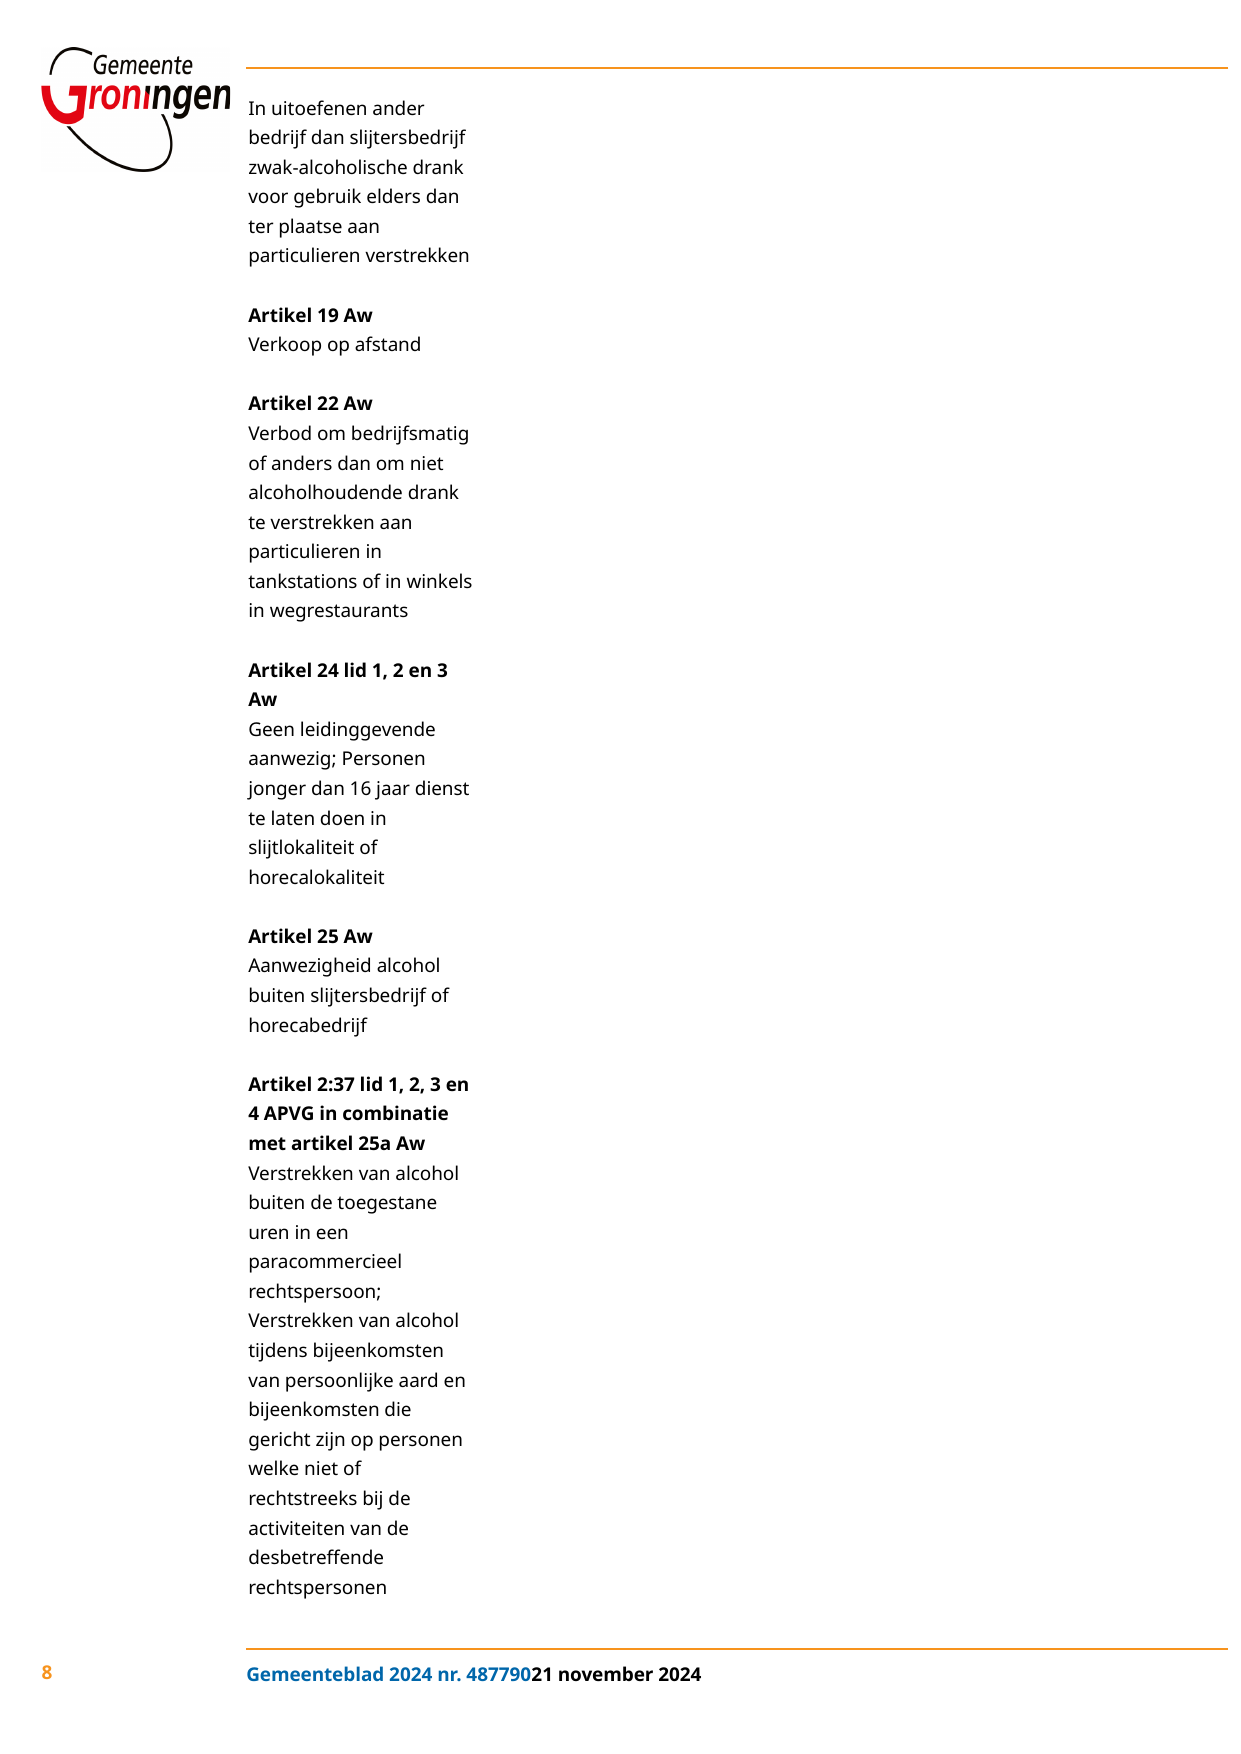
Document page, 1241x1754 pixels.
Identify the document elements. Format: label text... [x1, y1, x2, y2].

picture [41, 47, 231, 172]
table_cell [926, 95, 1152, 1600]
table_cell [700, 95, 926, 1600]
table_cell [474, 95, 700, 1600]
table_cell In uitoefenen ander bedrijf dan slijtersbedrijf zwak-alcoholische drank voor gebruik elders dan ter plaatse aan particulieren verstrekken Artikel 19 Aw Verkoop op afstand Artikel 22 Aw Verbod om bedrijfsmatig of anders dan om niet alcoholhoudende drank te verstrekken aan particulieren in tankstations of in winkels in wegrestaurants Artikel 24 lid 1, 2 en 3 Aw Geen leidinggevende aanwezig; Personen jonger dan 16 jaar dienst te laten doen in slijtlokaliteit of horecalokaliteit Artikel 25 Aw Aanwezigheid alcohol buiten slijtersbedrijf of horecabedrijf Artikel 2:37 lid 1, 2, 3 en 4 APVG in combinatie met artikel 25a Aw Verstrekken van alcohol buiten de toegestane uren in een paracommercieel rechtspersoon; Verstrekken van alcohol tijdens bijeenkomsten van persoonlijke aard en bijeenkomsten die gericht zijn op personen welke niet of rechtstreeks bij de activiteiten van de desbetreffende rechtspersonen [248, 95, 474, 1600]
